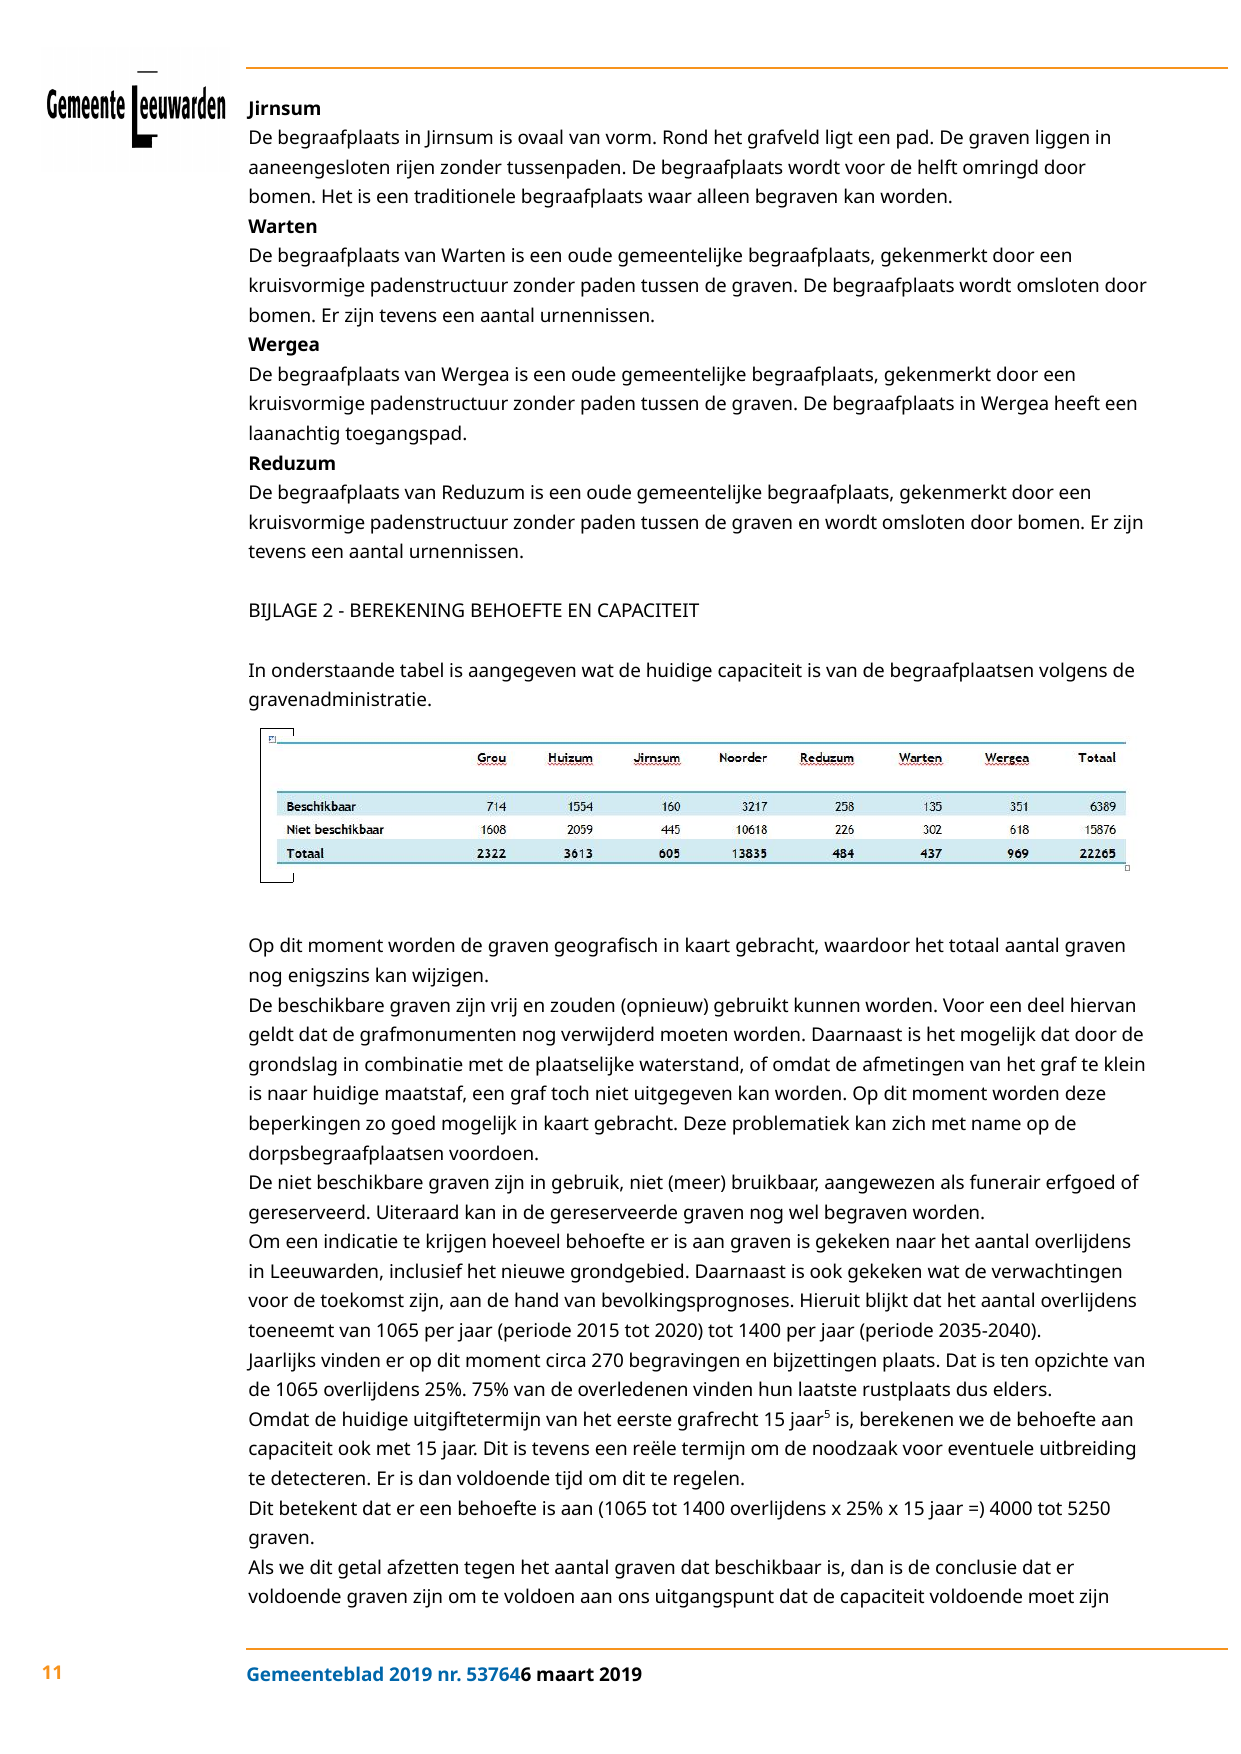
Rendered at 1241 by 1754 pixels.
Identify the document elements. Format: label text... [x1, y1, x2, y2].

text Wergea [248, 331, 1152, 357]
text Op dit moment worden de graven geografisch in kaart gebracht, waardoor het totaal aantal graven nog enigszins kan wijzigen. [248, 933, 1152, 988]
text Om een indicatie te krijgen hoeveel behoefte er is aan graven is gekeken naar het aantal overlijdens in Leeuwarden, inclusief het nieuwe grondgebied. Daarnaast is ook gekeken wat de verwachtingen voor de toekomst zijn, aan de hand van bevolkingsprognoses. Hieruit blijkt dat het aantal overlijdens toeneemt van 1065 per jaar (periode 2015 tot 2020) tot 1400 per jaar (periode 2035-2040). [248, 1228, 1152, 1343]
text Reduzum [248, 450, 1152, 476]
text Jirnsum [248, 95, 1152, 121]
text De begraafplaats in Jirnsum is ovaal van vorm. Rond het grafveld ligt een pad. De graven liggen in aaneengesloten rijen zonder tussenpaden. De begraafplaats wordt voor de helft omringd door bomen. Het is een traditionele begraafplaats waar alleen begraven kan worden. [248, 124, 1152, 209]
picture [41, 47, 231, 172]
text Warten [248, 213, 1152, 239]
text De begraafplaats van Wergea is een oude gemeentelijke begraafplaats, gekenmerkt door een kruisvormige padenstructuur zonder paden tussen de graven. De begraafplaats in Wergea heeft een laanachtig toegangspad. [248, 361, 1152, 446]
picture [268, 736, 1155, 873]
text De beschikbare graven zijn vrij en zouden (opnieuw) gebruikt kunnen worden. Voor een deel hiervan geldt dat de grafmonumenten nog verwijderd moeten worden. Daarnaast is het mogelijk dat door de grondslag in combinatie met de plaatselijke waterstand, of omdat de afmetingen van het graf te klein is naar huidige maatstaf, een graf toch niet uitgegeven kan worden. Op dit moment worden deze beperkingen zo goed mogelijk in kaart gebracht. Deze problematiek kan zich met name op de dorpsbegraafplaatsen voordoen. [248, 992, 1152, 1165]
text Omdat de huidige uitgiftetermijn van het eerste grafrecht 15 jaar5 is, berekenen we de behoefte aan capaciteit ook met 15 jaar. Dit is tevens een reële termijn om de noodzaak voor eventuele uitbreiding te detecteren. Er is dan voldoende tijd om dit te regelen. [248, 1406, 1152, 1491]
text Jaarlijks vinden er op dit moment circa 270 begravingen en bijzettingen plaats. Dat is ten opzichte van de 1065 overlijdens 25%. 75% van de overledenen vinden hun laatste rustplaats dus elders. [248, 1347, 1152, 1402]
text BIJLAGE 2 - BEREKENING BEHOEFTE EN CAPACITEIT [248, 598, 1152, 623]
text De begraafplaats van Reduzum is een oude gemeentelijke begraafplaats, gekenmerkt door een kruisvormige padenstructuur zonder paden tussen de graven en wordt omsloten door bomen. Er zijn tevens een aantal urnennissen. [248, 479, 1152, 564]
text In onderstaande tabel is aangegeven wat de huidige capaciteit is van de begraafplaatsen volgens de gravenadministratie. [248, 657, 1152, 712]
text Als we dit getal afzetten tegen het aantal graven dat beschikbaar is, dan is de conclusie dat er voldoende graven zijn om te voldoen aan ons uitgangspunt dat de capaciteit voldoende moet zijn [248, 1554, 1152, 1609]
text De niet beschikbare graven zijn in gebruik, niet (meer) bruikbaar, aangewezen als funerair erfgoed of gereserveerd. Uiteraard kan in de gereserveerde graven nog wel begraven worden. [248, 1169, 1152, 1224]
text Dit betekent dat er een behoefte is aan (1065 tot 1400 overlijdens x 25% x 15 jaar =) 4000 tot 5250 graven. [248, 1495, 1152, 1550]
text De begraafplaats van Warten is een oude gemeentelijke begraafplaats, gekenmerkt door een kruisvormige padenstructuur zonder paden tussen de graven. De begraafplaats wordt omsloten door bomen. Er zijn tevens een aantal urnennissen. [248, 243, 1152, 328]
